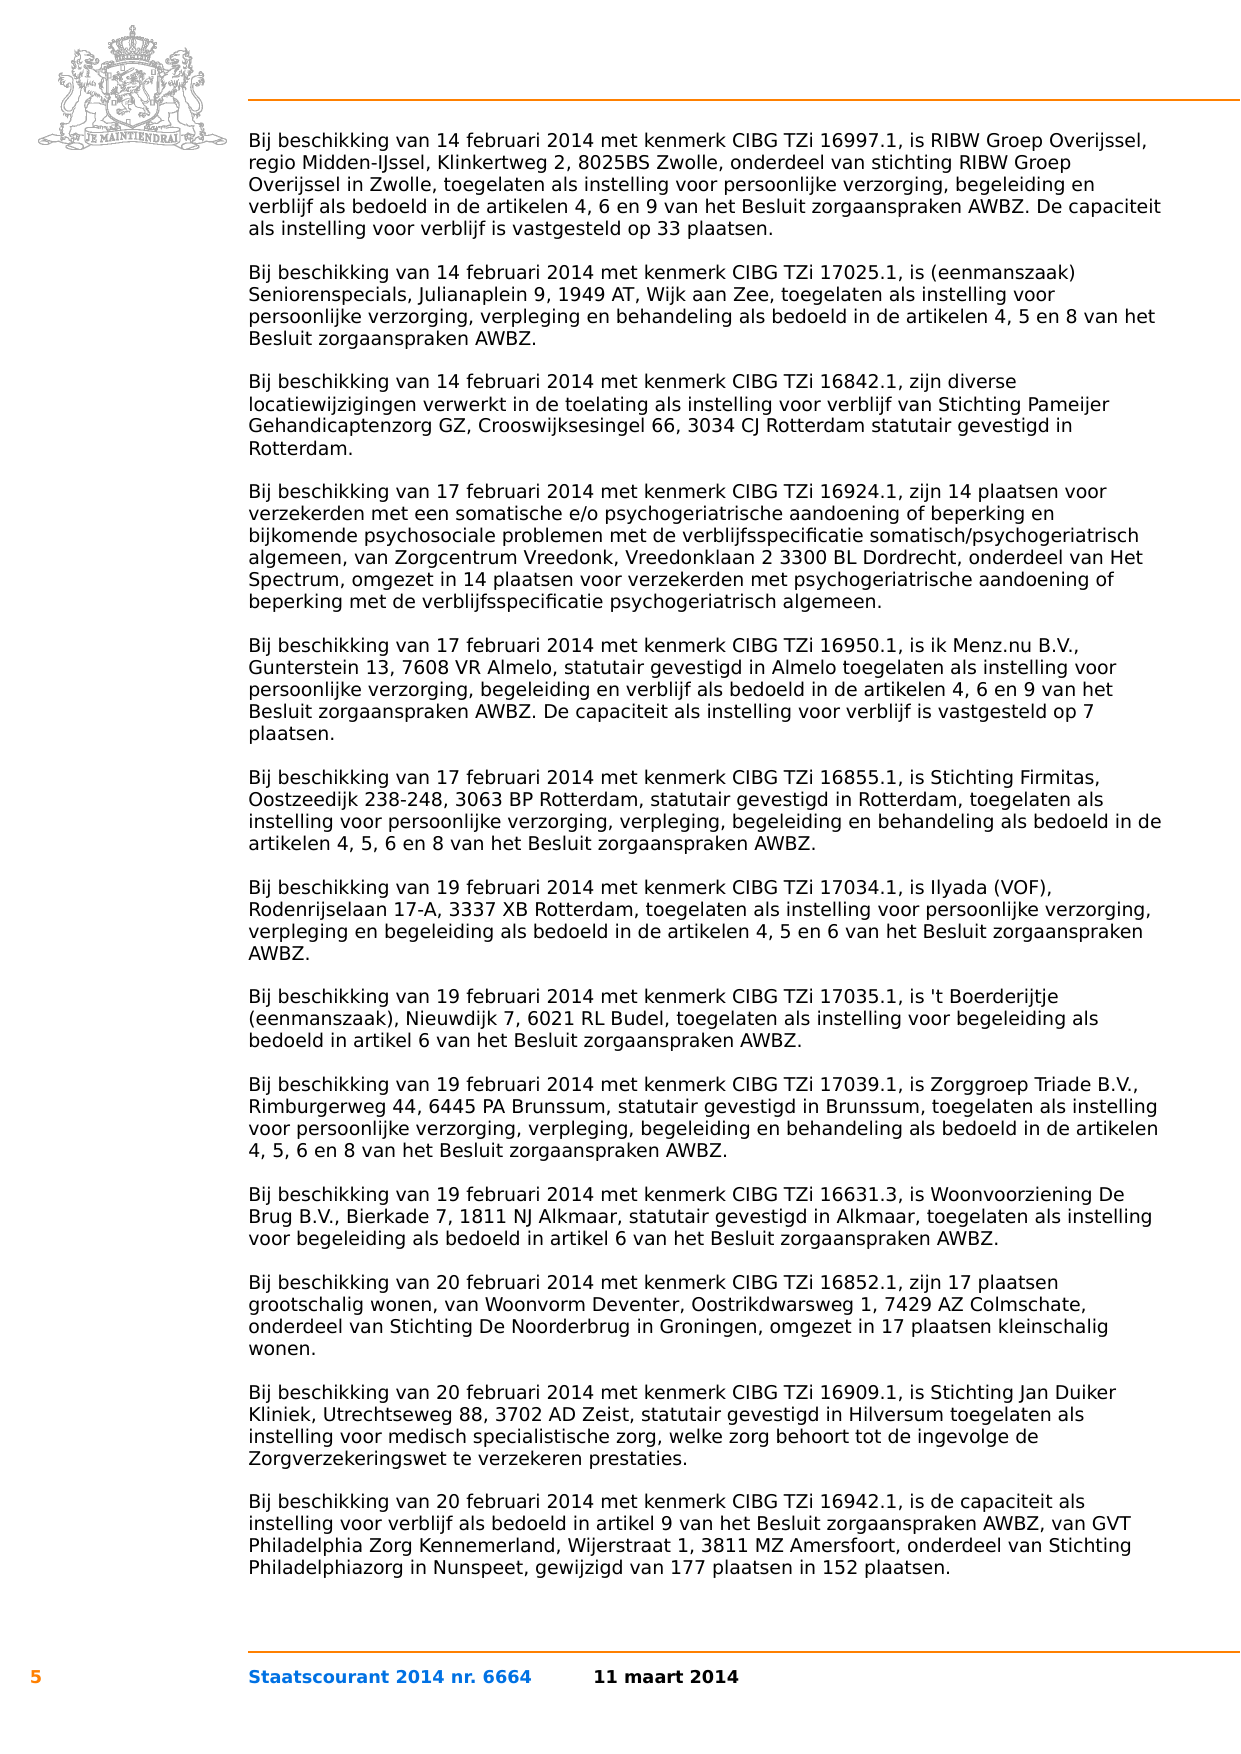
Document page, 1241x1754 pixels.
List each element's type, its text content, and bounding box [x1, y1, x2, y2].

text Bij beschikking van 19 februari 2014 met kenmerk CIBG TZi 17039.1, is Zorggroep Triade B.V., Rimburgerweg 44, 6445 PA Brunssum, statutair gevestigd in Brunssum, toegelaten als instelling voor persoonlijke verzorging, verpleging, begeleiding en behandeling als bedoeld in de artikelen 4, 5, 6 en 8 van het Besluit zorgaanspraken AWBZ. [248, 1074, 1163, 1162]
text Bij beschikking van 19 februari 2014 met kenmerk CIBG TZi 17035.1, is 't Boerderijtje (eenmanszaak), Nieuwdijk 7, 6021 RL Budel, toegelaten als instelling voor begeleiding als bedoeld in artikel 6 van het Besluit zorgaanspraken AWBZ. [248, 986, 1163, 1052]
text Bij beschikking van 17 februari 2014 met kenmerk CIBG TZi 16924.1, zijn 14 plaatsen voor verzekerden met een somatische e/o psychogeriatrische aandoening of beperking en bijkomende psychosociale problemen met de verblijfsspecificatie somatisch/psychogeriatrisch algemeen, van Zorgcentrum Vreedonk, Vreedonklaan 2 3300 BL Dordrecht, onderdeel van Het Spectrum, omgezet in 14 plaatsen voor verzekerden met psychogeriatrische aandoening of beperking met de verblijfsspecificatie psychogeriatrisch algemeen. [248, 481, 1163, 613]
text Bij beschikking van 14 februari 2014 met kenmerk CIBG TZi 16842.1, zijn diverse locatiewijzigingen verwerkt in de toelating als instelling voor verblijf van Stichting Pameijer Gehandicaptenzorg GZ, Crooswijksesingel 66, 3034 CJ Rotterdam statutair gevestigd in Rotterdam. [248, 371, 1163, 459]
text Bij beschikking van 14 februari 2014 met kenmerk CIBG TZi 17025.1, is (eenmanszaak) Seniorenspecials, Julianaplein 9, 1949 AT, Wijk aan Zee, toegelaten als instelling voor persoonlijke verzorging, verpleging en behandeling als bedoeld in de artikelen 4, 5 en 8 van het Besluit zorgaanspraken AWBZ. [248, 262, 1163, 349]
text Bij beschikking van 20 februari 2014 met kenmerk CIBG TZi 16942.1, is de capaciteit als instelling voor verblijf als bedoeld in artikel 9 van het Besluit zorgaanspraken AWBZ, van GVT Philadelphia Zorg Kennemerland, Wijerstraat 1, 3811 MZ Amersfoort, onderdeel van Stichting Philadelphiazorg in Nunspeet, gewijzigd van 177 plaatsen in 152 plaatsen. [248, 1491, 1163, 1579]
text Bij beschikking van 19 februari 2014 met kenmerk CIBG TZi 17034.1, is Ilyada (VOF), Rodenrijselaan 17-A, 3337 XB Rotterdam, toegelaten als instelling voor persoonlijke verzorging, verpleging en begeleiding als bedoeld in de artikelen 4, 5 en 6 van het Besluit zorgaanspraken AWBZ. [248, 877, 1163, 964]
text Bij beschikking van 19 februari 2014 met kenmerk CIBG TZi 16631.3, is Woonvoorziening De Brug B.V., Bierkade 7, 1811 NJ Alkmaar, statutair gevestigd in Alkmaar, toegelaten als instelling voor begeleiding als bedoeld in artikel 6 van het Besluit zorgaanspraken AWBZ. [248, 1184, 1163, 1250]
text Bij beschikking van 14 februari 2014 met kenmerk CIBG TZi 16997.1, is RIBW Groep Overijssel, regio Midden-IJssel, Klinkertweg 2, 8025BS Zwolle, onderdeel van stichting RIBW Groep Overijssel in Zwolle, toegelaten als instelling voor persoonlijke verzorging, begeleiding en verblijf als bedoeld in de artikelen 4, 6 en 9 van het Besluit zorgaanspraken AWBZ. De capaciteit als instelling voor verblijf is vastgesteld op 33 plaatsen. [248, 130, 1163, 240]
text Bij beschikking van 20 februari 2014 met kenmerk CIBG TZi 16909.1, is Stichting Jan Duiker Kliniek, Utrechtseweg 88, 3702 AD Zeist, statutair gevestigd in Hilversum toegelaten als instelling voor medisch specialistische zorg, welke zorg behoort tot de ingevolge de Zorgverzekeringswet te verzekeren prestaties. [248, 1382, 1163, 1469]
text Bij beschikking van 20 februari 2014 met kenmerk CIBG TZi 16852.1, zijn 17 plaatsen grootschalig wonen, van Woonvorm Deventer, Oostrikdwarsweg 1, 7429 AZ Colmschate, onderdeel van Stichting De Noorderbrug in Groningen, omgezet in 17 plaatsen kleinschalig wonen. [248, 1272, 1163, 1360]
text Bij beschikking van 17 februari 2014 met kenmerk CIBG TZi 16950.1, is ik Menz.nu B.V., Gunterstein 13, 7608 VR Almelo, statutair gevestigd in Almelo toegelaten als instelling voor persoonlijke verzorging, begeleiding en verblijf als bedoeld in de artikelen 4, 6 en 9 van het Besluit zorgaanspraken AWBZ. De capaciteit als instelling voor verblijf is vastgesteld op 7 plaatsen. [248, 635, 1163, 745]
picture [38, 25, 227, 150]
text Bij beschikking van 17 februari 2014 met kenmerk CIBG TZi 16855.1, is Stichting Firmitas, Oostzeedijk 238-248, 3063 BP Rotterdam, statutair gevestigd in Rotterdam, toegelaten als instelling voor persoonlijke verzorging, verpleging, begeleiding en behandeling als bedoeld in de artikelen 4, 5, 6 en 8 van het Besluit zorgaanspraken AWBZ. [248, 767, 1163, 855]
